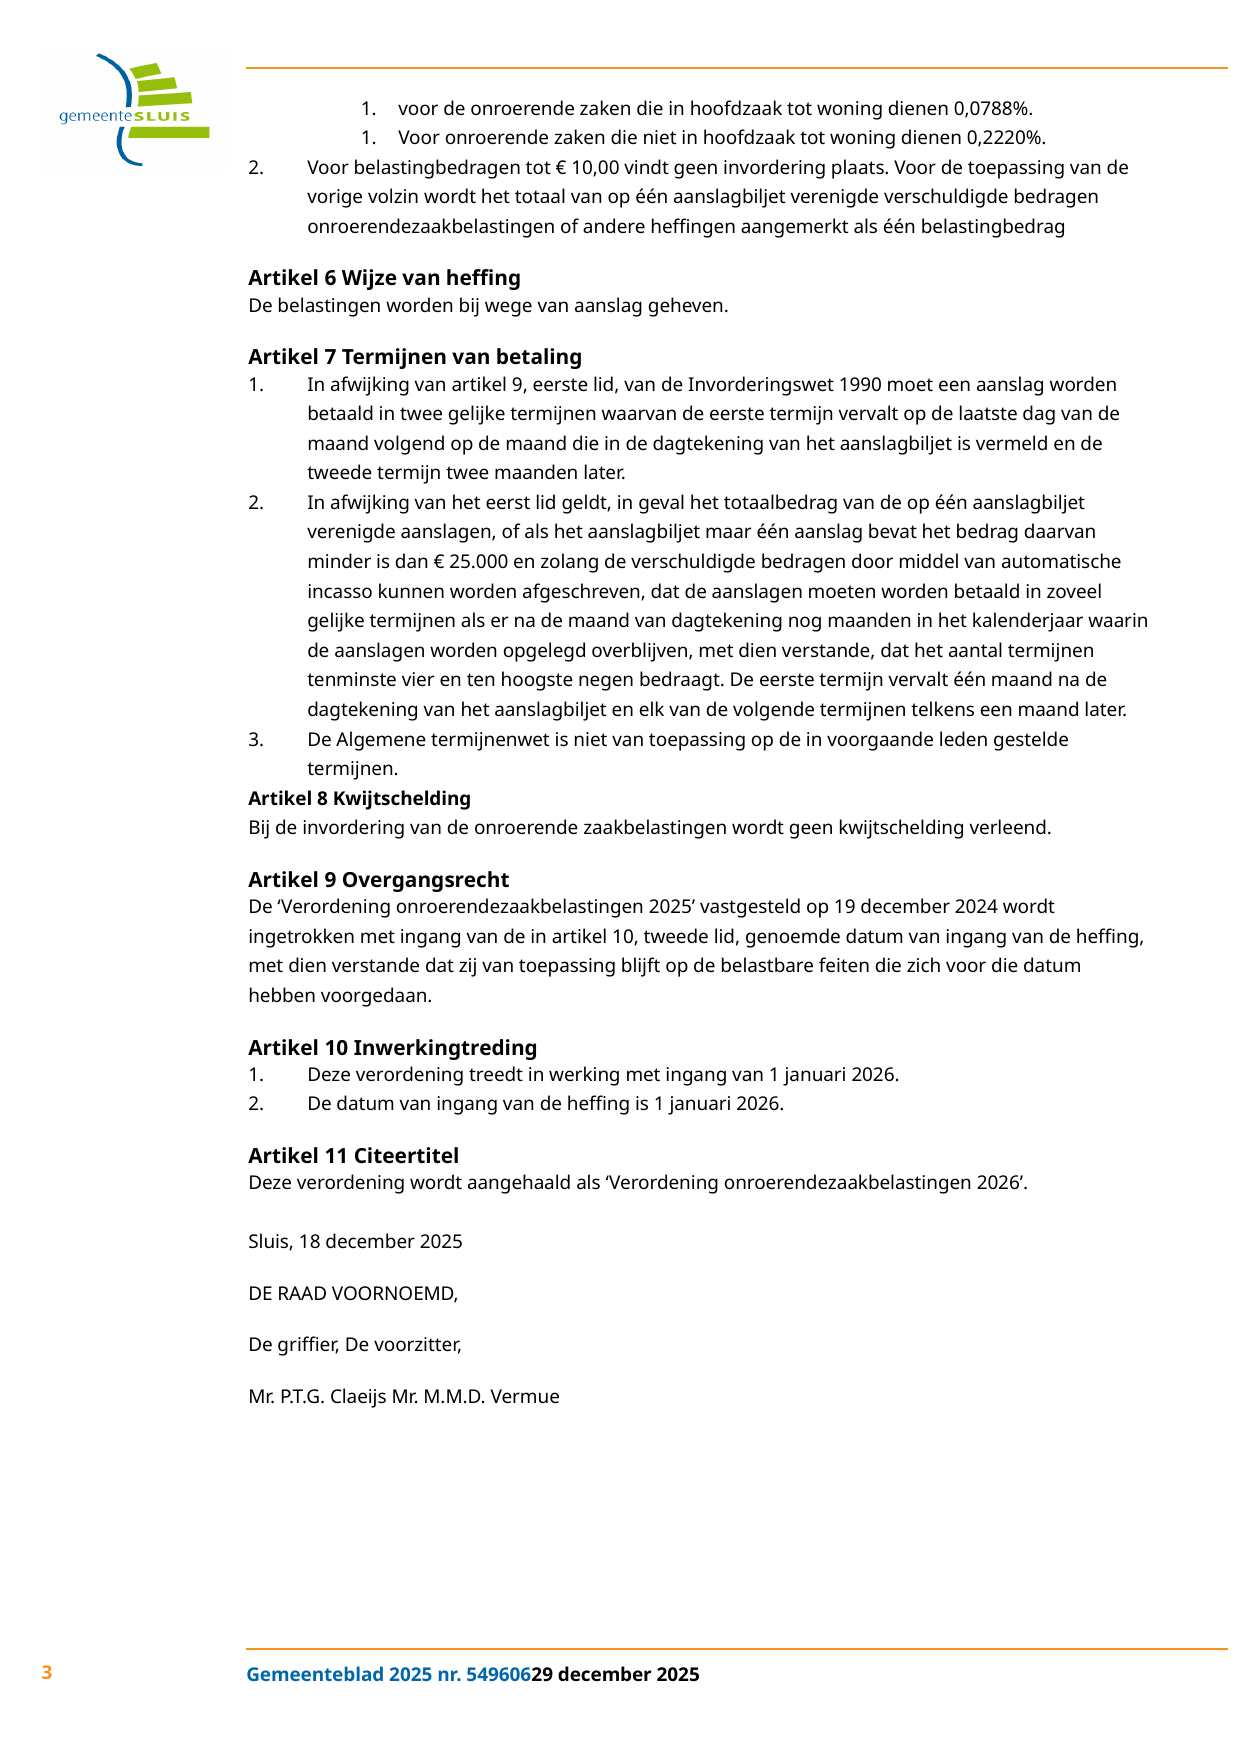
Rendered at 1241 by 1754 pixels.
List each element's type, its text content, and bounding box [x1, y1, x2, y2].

text Sluis, 18 december 2025 [248, 1229, 1152, 1254]
text DE RAAD VOORNOEMD, [248, 1280, 1152, 1306]
text Artikel 11 Citeertitel [248, 1141, 1152, 1169]
text De ‘Verordening onroerendezaakbelastingen 2025’ vastgesteld op 19 december 2024 wordt ingetrokken met ingang van de in artikel 10, tweede lid, genoemde datum van ingang van de heffing, met dien verstande dat zij van toepassing blijft op de belastbare feiten die zich voor die datum hebben voorgedaan. [248, 893, 1152, 1008]
list De datum van ingang van de heffing is 1 januari 2026. [248, 1091, 1152, 1116]
text De griffier, De voorzitter, [248, 1332, 1152, 1357]
text Artikel 10 Inwerkingtreding [248, 1033, 1152, 1061]
list voor de onroerende zaken die in hoofdzaak tot woning dienen 0,0788%. [361, 95, 1152, 121]
text Artikel 7 Termijnen van betaling [248, 342, 1152, 371]
list In afwijking van artikel 9, eerste lid, van de Invorderingswet 1990 moet een aanslag worden betaald in twee gelijke termijnen waarvan de eerste termijn vervalt op de laatste dag van de maand volgend op de maand die in de dagtekening van het aanslagbiljet is vermeld en de tweede termijn twee maanden later. [248, 371, 1152, 485]
text Artikel 9 Overgangsrecht [248, 865, 1152, 893]
list Voor onroerende zaken die niet in hoofdzaak tot woning dienen 0,2220%. [361, 124, 1152, 150]
text De belastingen worden bij wege van aanslag geheven. [248, 292, 1152, 318]
list Deze verordening treedt in werking met ingang van 1 januari 2026. [248, 1061, 1152, 1087]
list De Algemene termijnenwet is niet van toepassing op de in voorgaande leden gestelde termijnen. [248, 726, 1152, 781]
text Deze verordening wordt aangehaald als ‘Verordening onroerendezaakbelastingen 2026’. [248, 1169, 1152, 1195]
text Artikel 8 Kwijtschelding [248, 785, 1152, 811]
text Artikel 6 Wijze van heffing [248, 263, 1152, 292]
text Mr. P.T.G. Claeijs Mr. M.M.D. Vermue [248, 1383, 1152, 1409]
list Voor belastingbedragen tot € 10,00 vindt geen invordering plaats. Voor de toepassing van de vorige volzin wordt het totaal van op één aanslagbiljet verenigde verschuldigde bedragen onroerendezaakbelastingen of andere heffingen aangemerkt als één belastingbedrag [248, 154, 1152, 239]
text Bij de invordering van de onroerende zaakbelastingen wordt geen kwijtschelding verleend. [248, 814, 1152, 840]
picture [41, 47, 231, 172]
list In afwijking van het eerst lid geldt, in geval het totaalbedrag van de op één aanslagbiljet verenigde aanslagen, of als het aanslagbiljet maar één aanslag bevat het bedrag daarvan minder is dan € 25.000 en zolang de verschuldigde bedragen door middel van automatische incasso kunnen worden afgeschreven, dat de aanslagen moeten worden betaald in zoveel gelijke termijnen als er na de maand van dagtekening nog maanden in het kalenderjaar waarin de aanslagen worden opgelegd overblijven, met dien verstande, dat het aantal termijnen tenminste vier en ten hoogste negen bedraagt. De eerste termijn vervalt één maand na de dagtekening van het aanslagbiljet en elk van de volgende termijnen telkens een maand later. [248, 489, 1152, 722]
